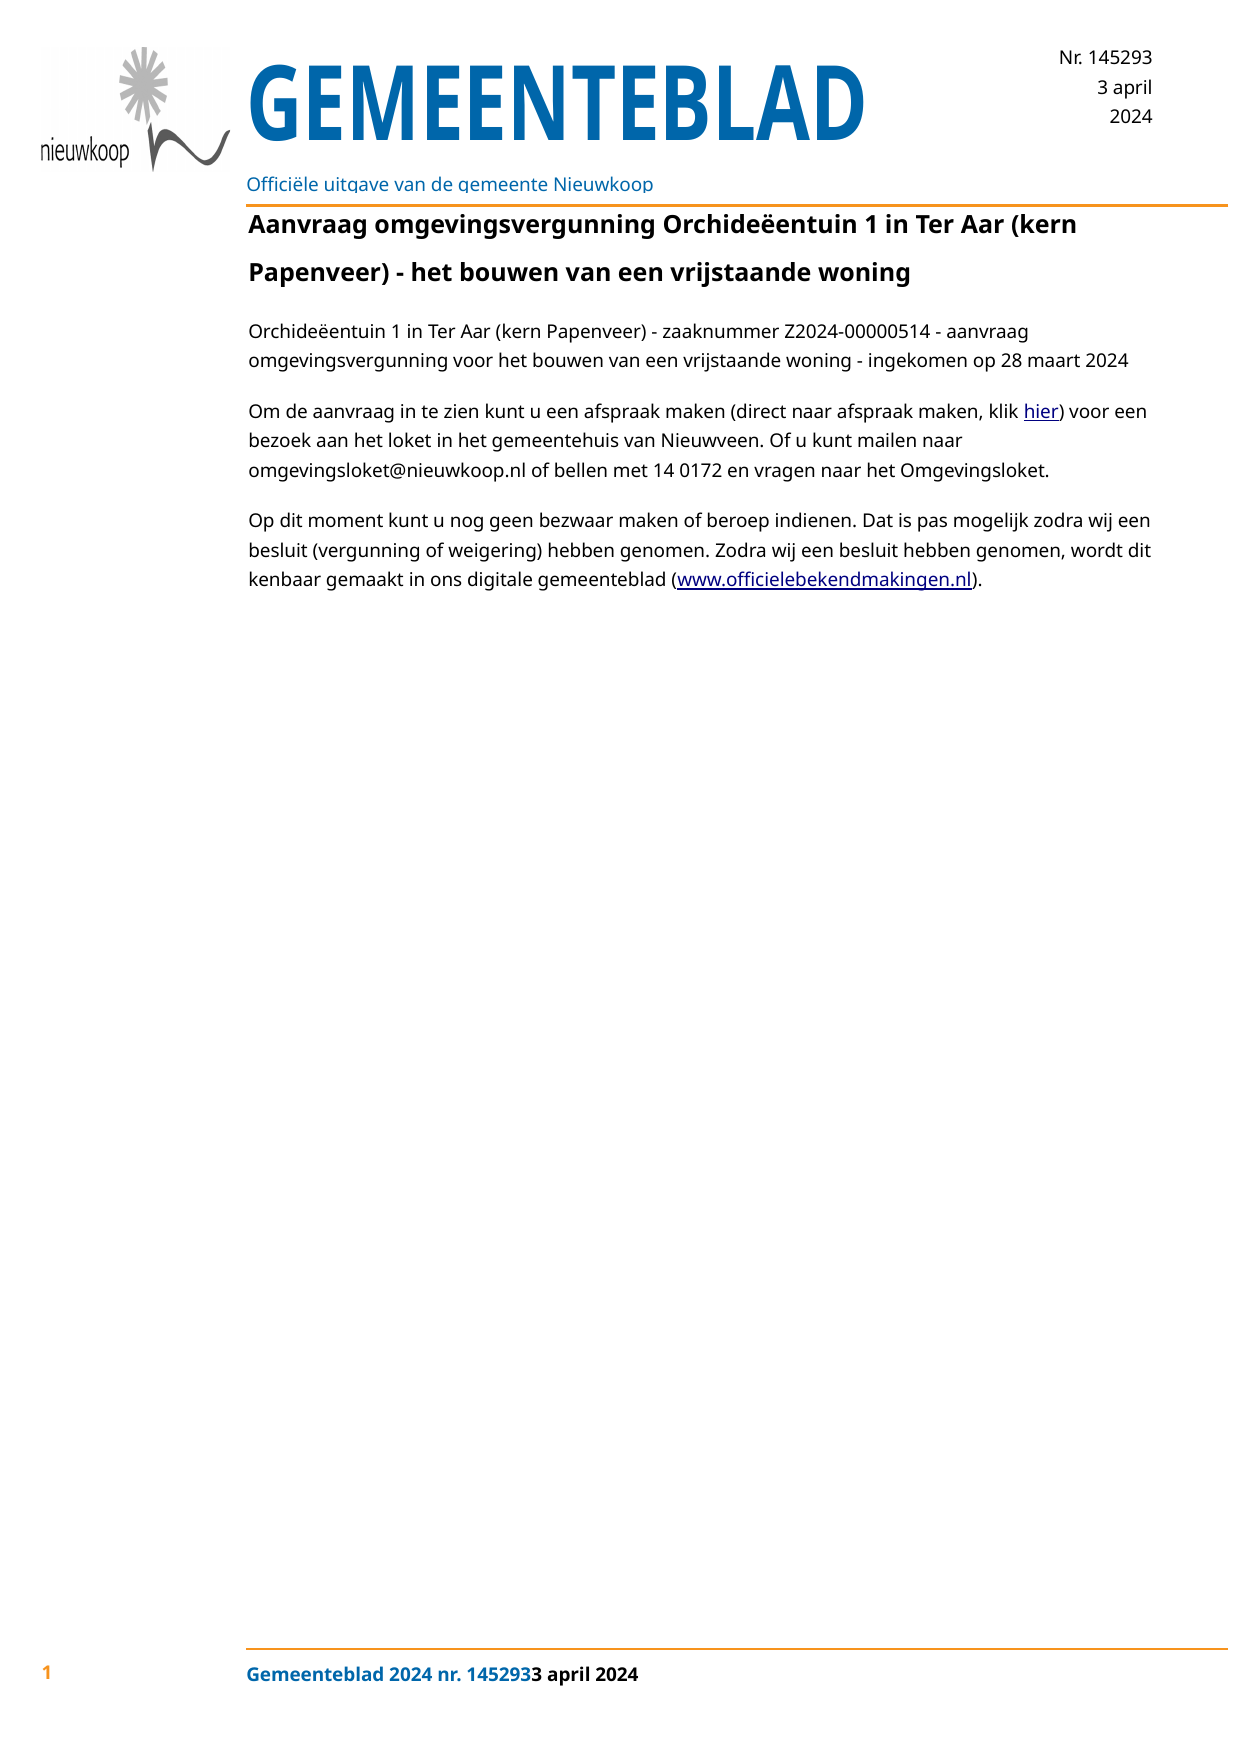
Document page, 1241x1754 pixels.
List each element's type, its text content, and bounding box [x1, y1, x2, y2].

picture [41, 47, 231, 172]
text Op dit moment kunt u nog geen bezwaar maken of beroep indienen. Dat is pas mogelijk zodra wij een besluit (vergunning of weigering) hebben genomen. Zodra wij een besluit hebben genomen, wordt dit kenbaar gemaakt in ons digitale gemeenteblad (www.officielebekendmakingen.nl). [248, 507, 1152, 592]
text Orchideëentuin 1 in Ter Aar (kern Papenveer) - zaaknummer Z2024-00000514 - aanvraag omgevingsvergunning voor het bouwen van een vrijstaande woning - ingekomen op 28 maart 2024 [248, 318, 1152, 373]
text Om de aanvraag in te zien kunt u een afspraak maken (direct naar afspraak maken, klik hier) voor een bezoek aan het loket in het gemeentehuis van Nieuwveen. Of u kunt mailen naar omgevingsloket@nieuwkoop.nl of bellen met 14 0172 en vragen naar het Omgevingsloket. [248, 398, 1152, 483]
text Aanvraag omgevingsvergunning Orchideëentuin 1 in Ter Aar (kern Papenveer) - het bouwen van een vrijstaande woning [248, 207, 1152, 288]
